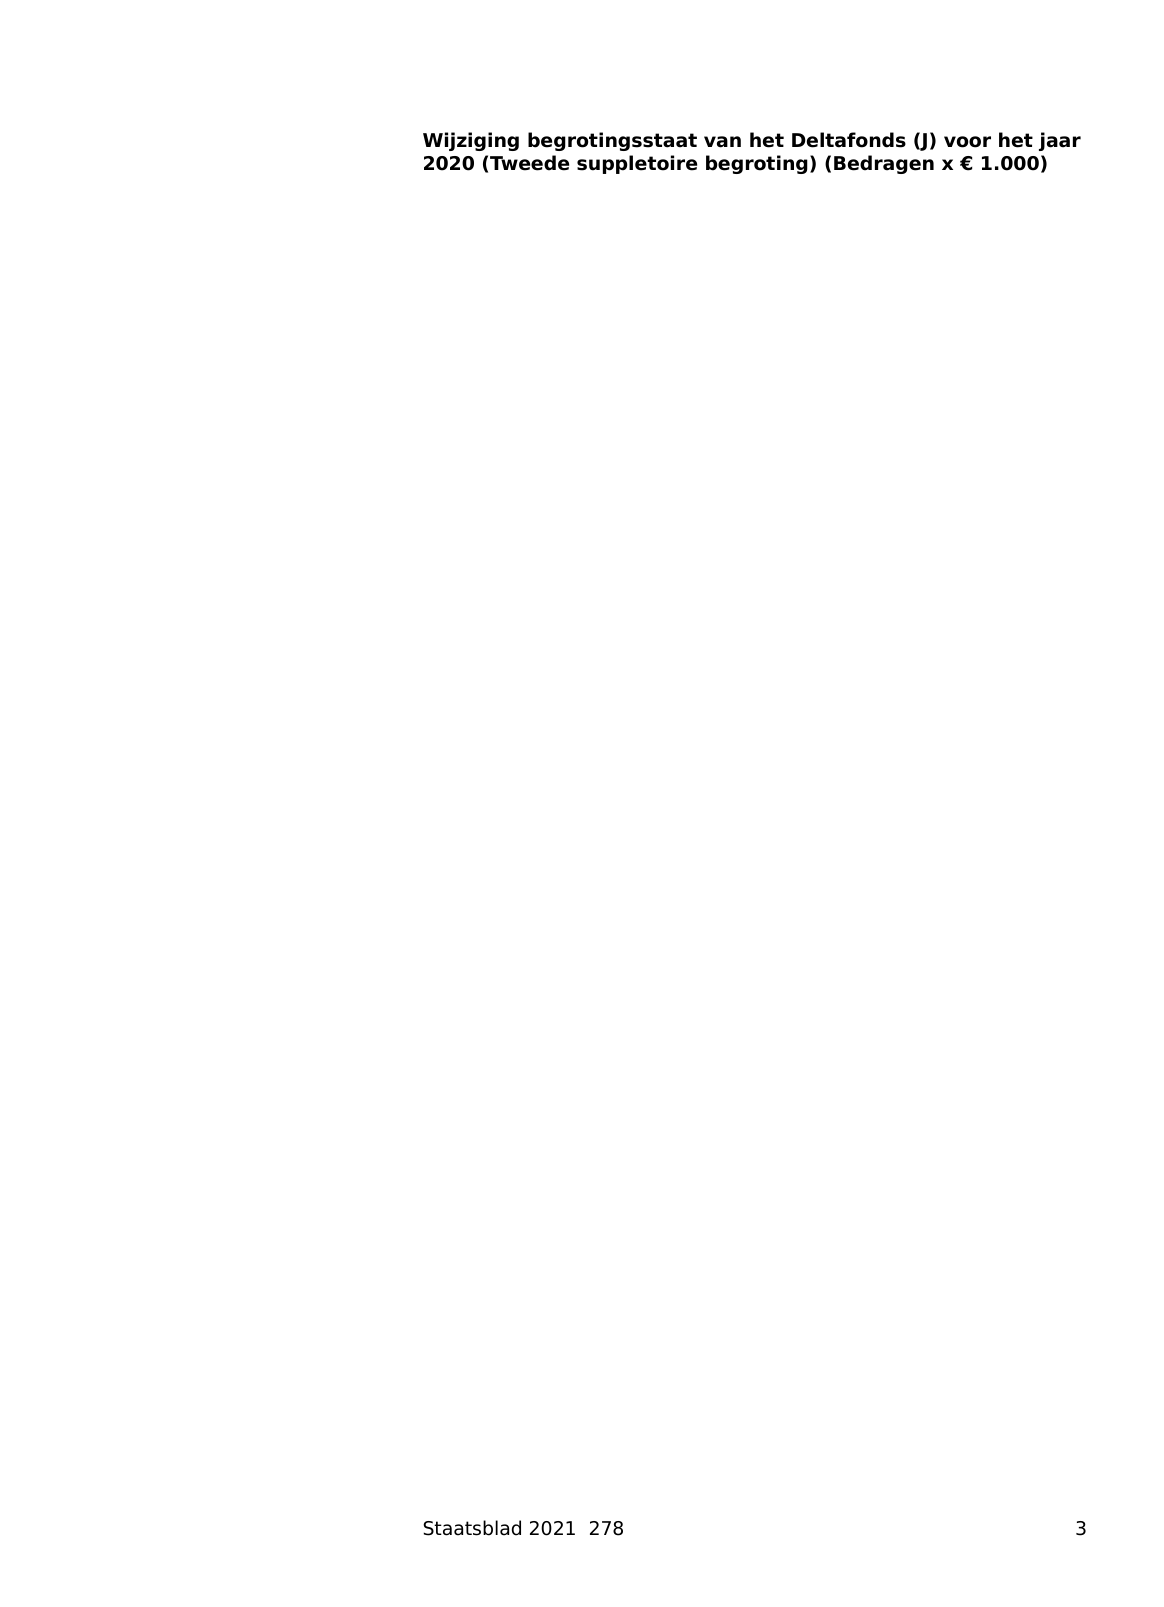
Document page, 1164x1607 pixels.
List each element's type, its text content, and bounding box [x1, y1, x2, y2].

subtitle Wijziging begrotingsstaat van het Deltafonds (J) voor het jaar 2020 (Tweede suppletoire begroting) (Bedragen x € 1.000) [422, 130, 1087, 174]
